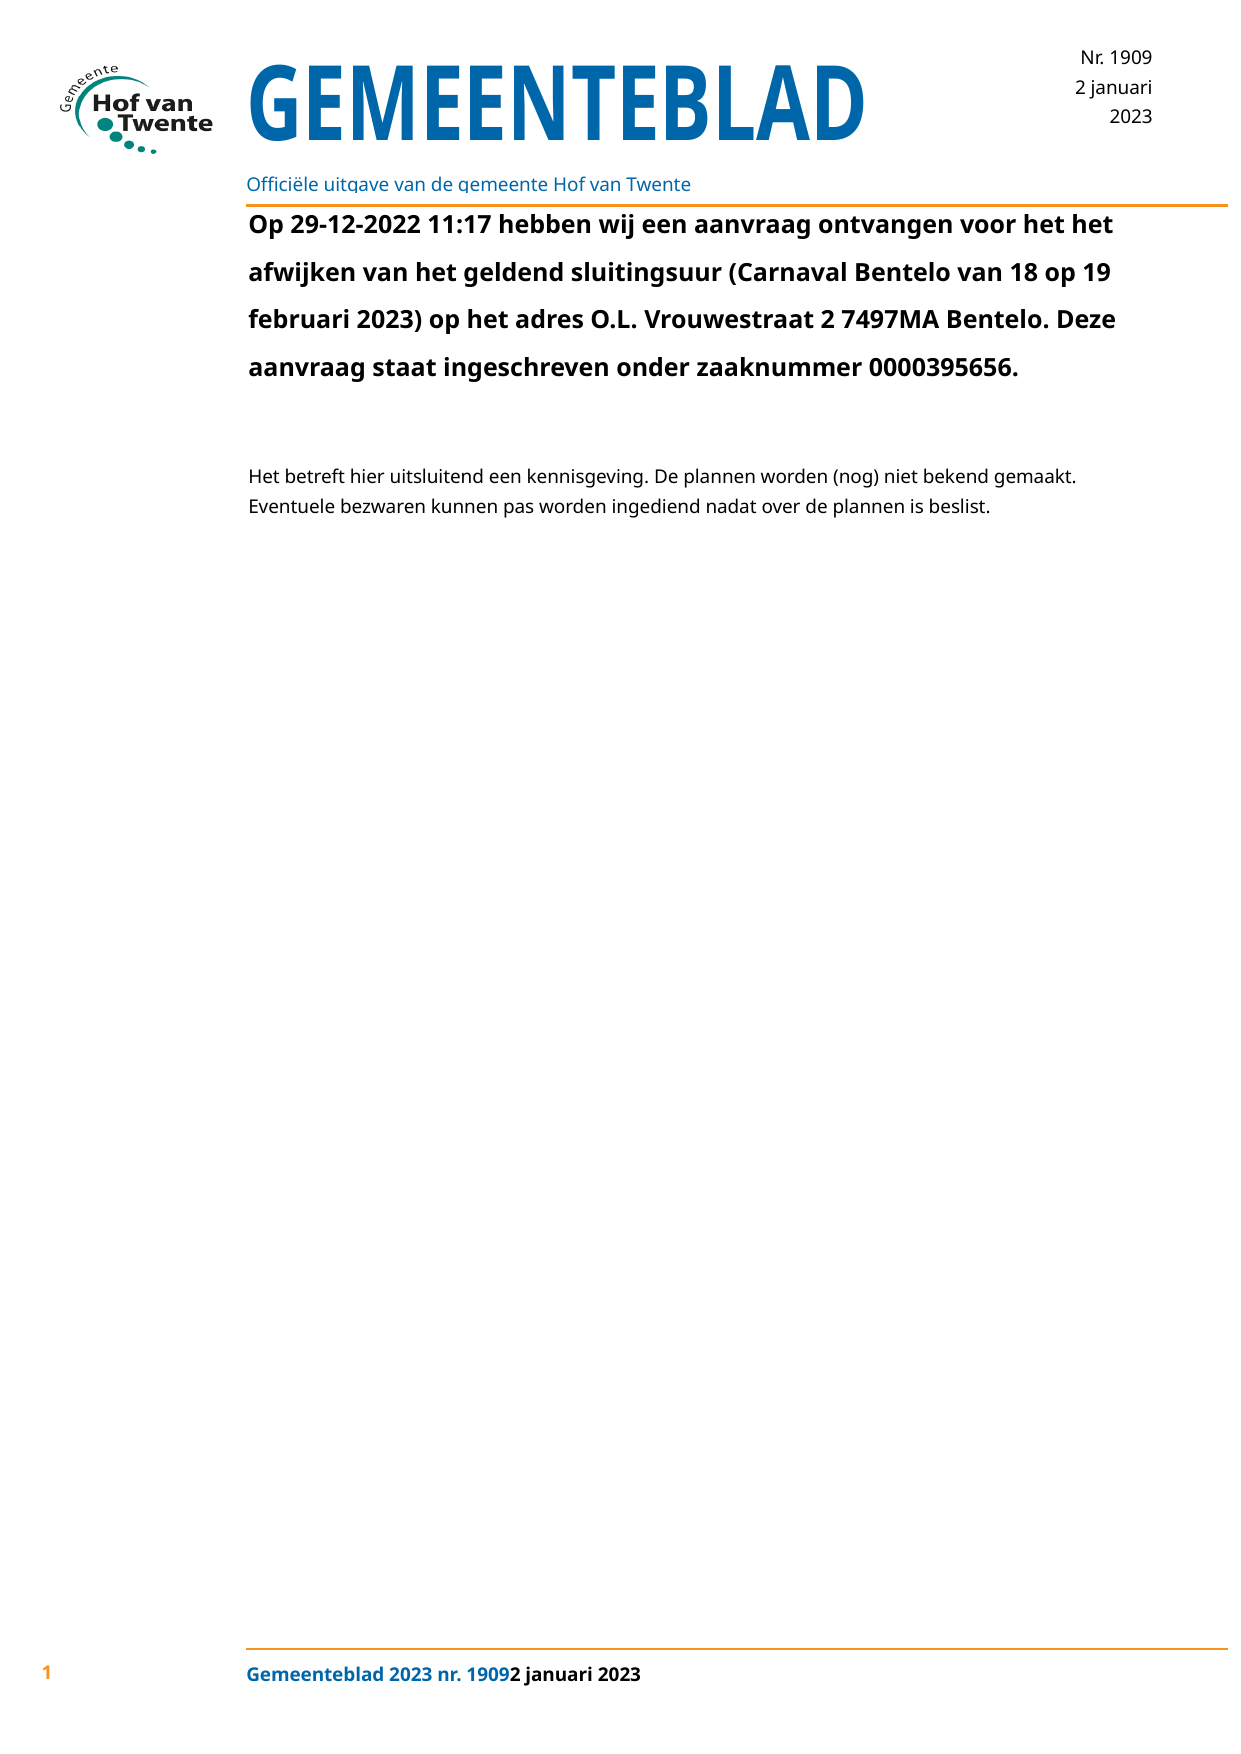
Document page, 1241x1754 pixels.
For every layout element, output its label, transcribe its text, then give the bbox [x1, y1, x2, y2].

picture [41, 47, 231, 172]
text Het betreft hier uitsluitend een kennisgeving. De plannen worden (nog) niet bekend gemaakt. Eventuele bezwaren kunnen pas worden ingediend nadat over de plannen is beslist. [248, 463, 1152, 519]
text Op 29-12-2022 11:17 hebben wij een aanvraag ontvangen voor het het afwijken van het geldend sluitingsuur (Carnaval Bentelo van 18 op 19 februari 2023) op het adres O.L. Vrouwestraat 2 7497MA Bentelo. Deze aanvraag staat ingeschreven onder zaaknummer 0000395656. [248, 207, 1152, 384]
